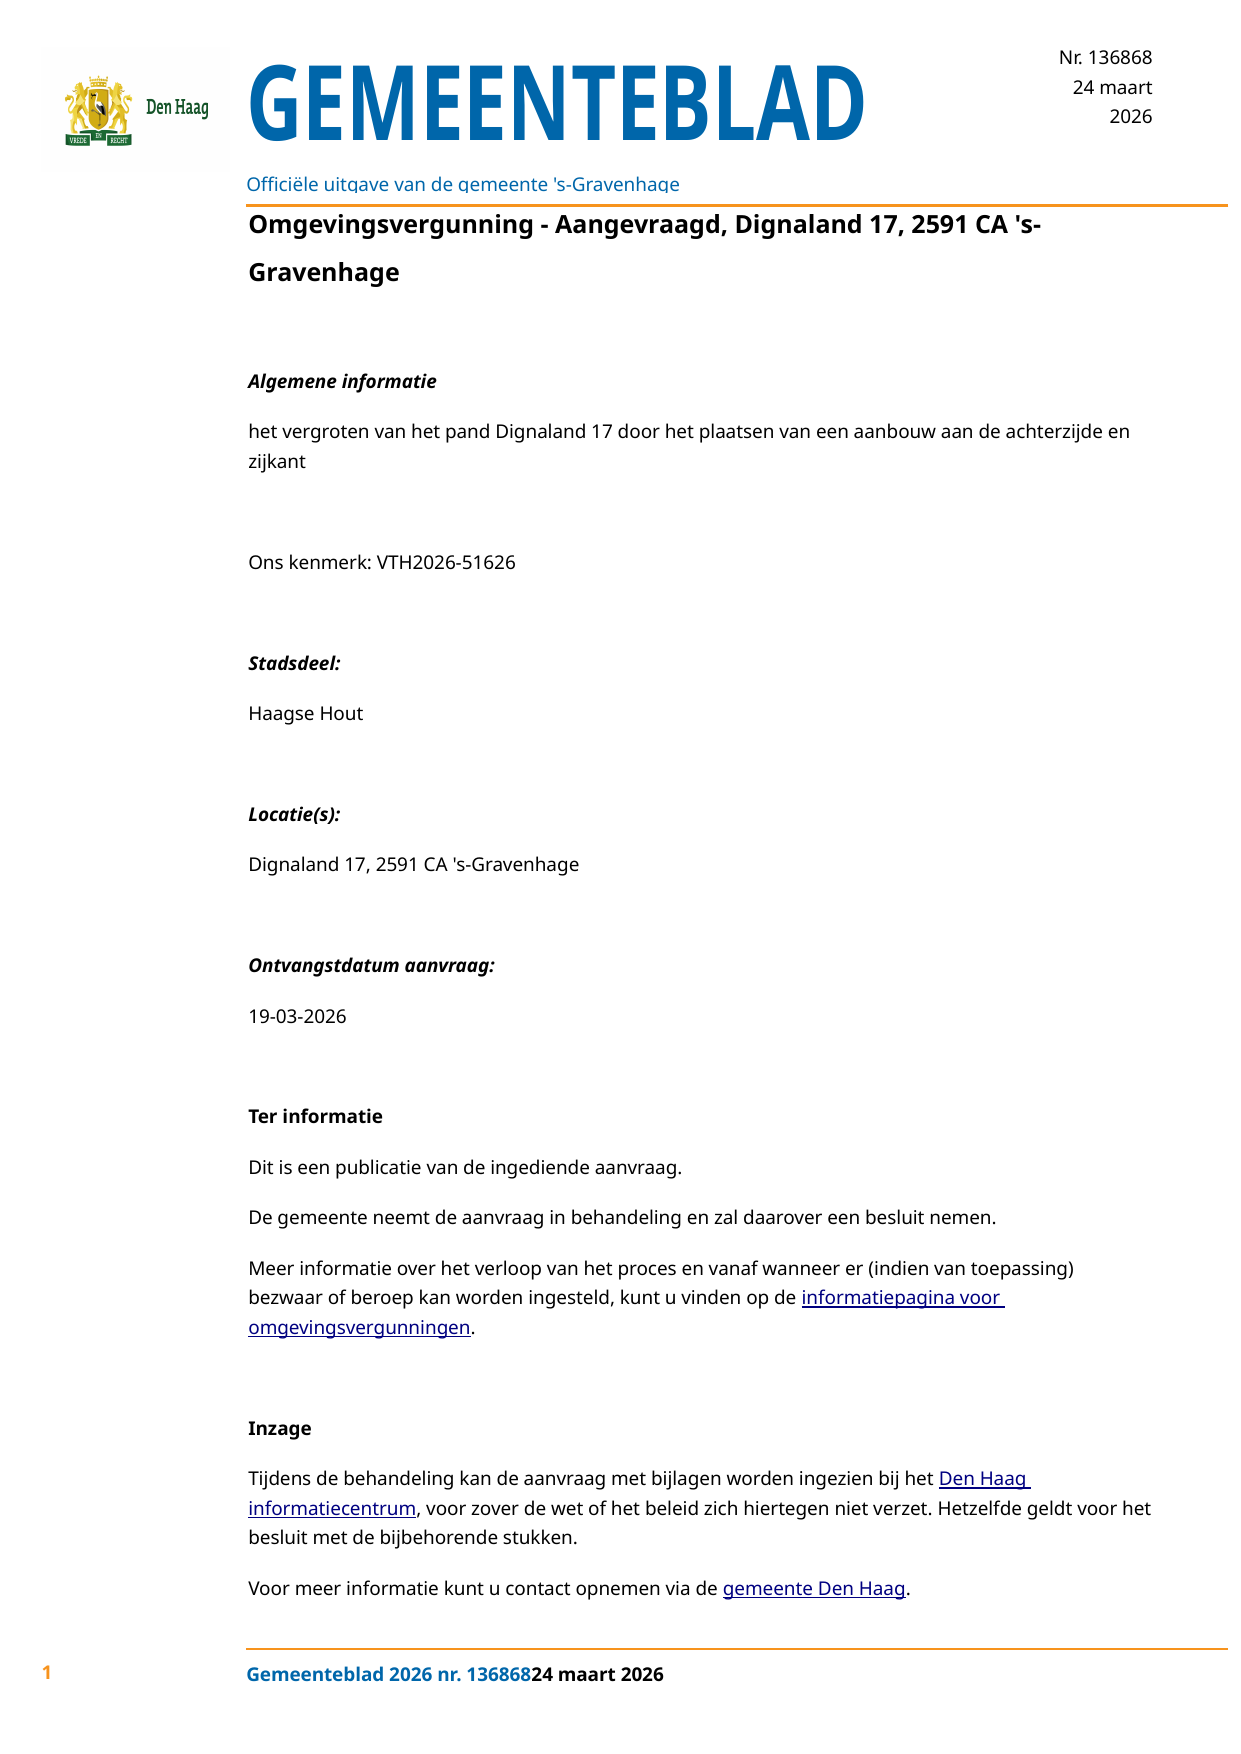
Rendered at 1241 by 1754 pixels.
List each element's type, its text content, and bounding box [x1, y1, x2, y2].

text Algemene informatie [248, 368, 1152, 394]
text Inzage [248, 1415, 1152, 1441]
text 19-03-2026 [248, 1003, 1152, 1029]
text Tijdens de behandeling kan de aanvraag met bijlagen worden ingezien bij het Den Haag informatiecentrum, voor zover de wet of het beleid zich hiertegen niet verzet. Hetzelfde geldt voor het besluit met de bijbehorende stukken. [248, 1465, 1152, 1550]
text Voor meer informatie kunt u contact opnemen via de gemeente Den Haag. [248, 1575, 1152, 1601]
text Haagse Hout [248, 700, 1152, 726]
text Dit is een publicatie van de ingediende aanvraag. [248, 1154, 1152, 1180]
text Meer informatie over het verloop van het proces en vanaf wanneer er (indien van toepassing) bezwaar of beroep kan worden ingesteld, kunt u vinden op de informatiepagina voor omgevingsvergunningen. [248, 1255, 1152, 1340]
text De gemeente neemt de aanvraag in behandeling en zal daarover een besluit nemen. [248, 1204, 1152, 1230]
text Ter informatie [248, 1104, 1152, 1129]
text Omgevingsvergunning - Aangevraagd, Dignaland 17, 2591 CA 's-Gravenhage [248, 207, 1152, 288]
text Locatie(s): [248, 801, 1152, 827]
text het vergroten van het pand Dignaland 17 door het plaatsen van een aanbouw aan de achterzijde en zijkant [248, 419, 1152, 474]
text Ons kenmerk: VTH2026-51626 [248, 549, 1152, 575]
text Stadsdeel: [248, 650, 1152, 676]
text Ontvangstdatum aanvraag: [248, 952, 1152, 978]
text Dignaland 17, 2591 CA 's-Gravenhage [248, 852, 1152, 877]
picture [41, 47, 231, 172]
